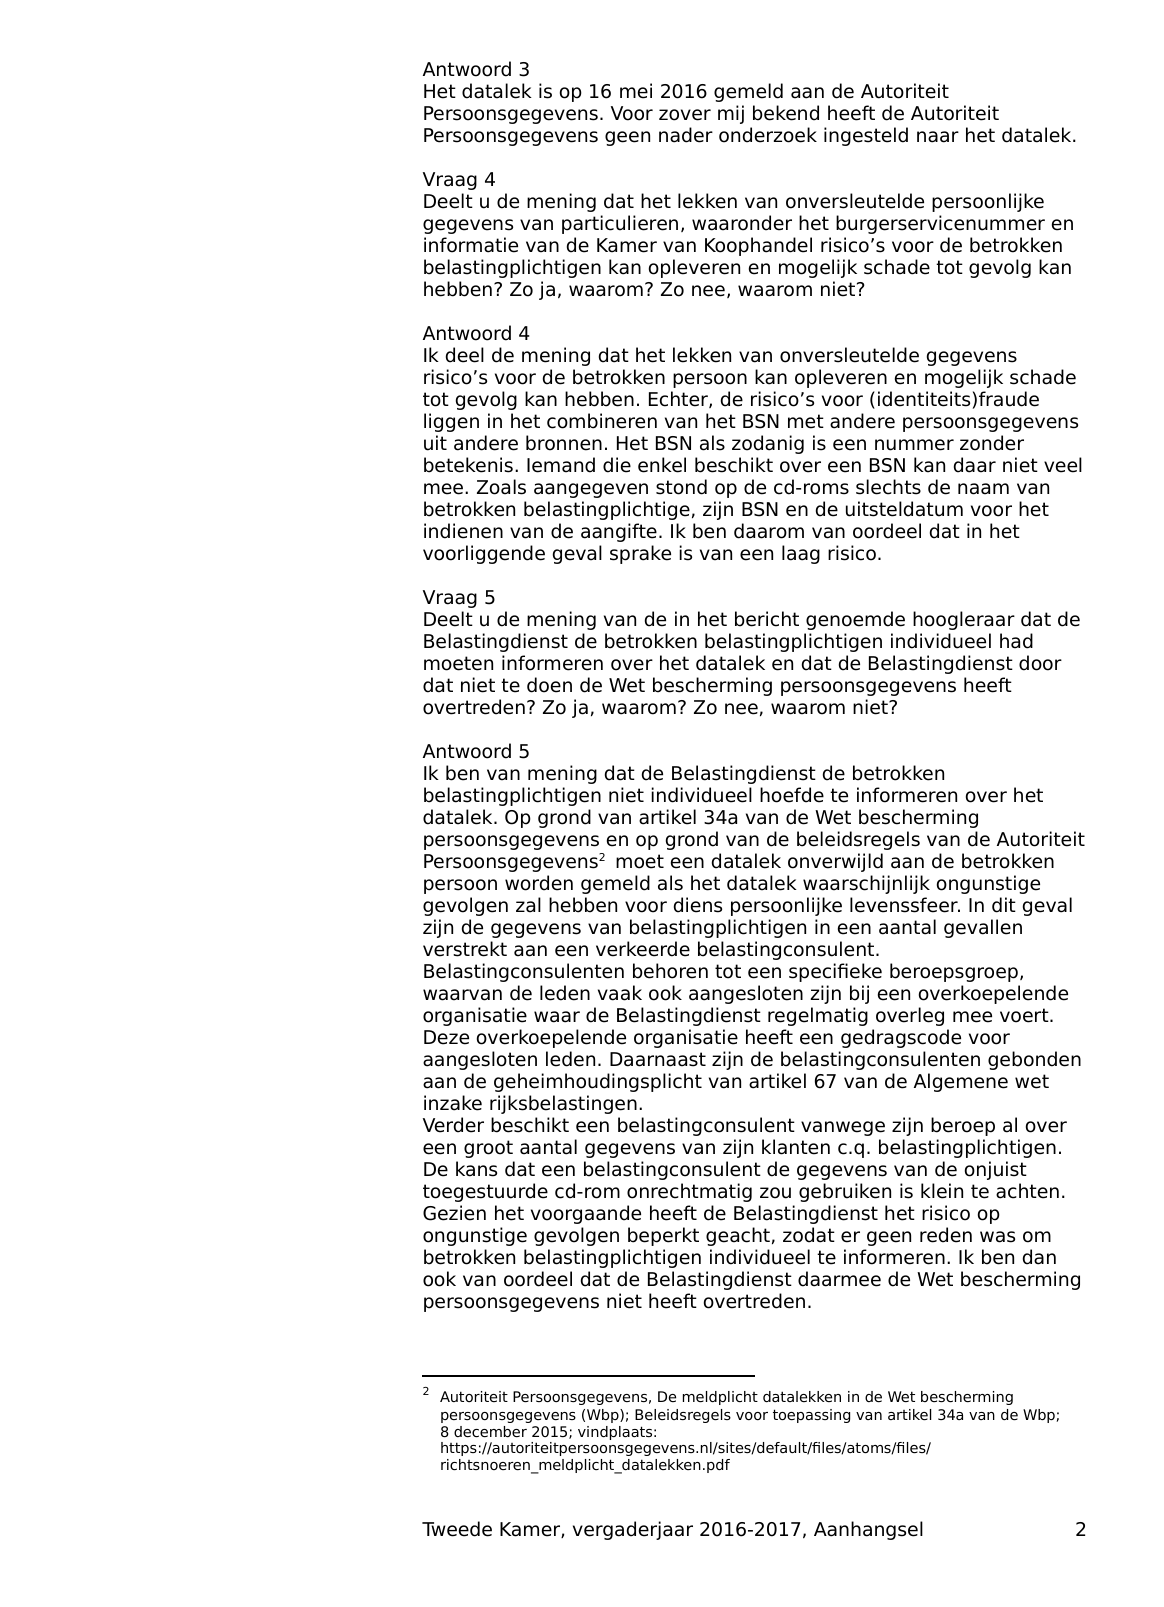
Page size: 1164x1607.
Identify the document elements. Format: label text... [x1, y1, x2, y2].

text Ik deel de mening dat het lekken van onversleutelde gegevens risico’s voor de betrokken persoon kan opleveren en mogelijk schade tot gevolg kan hebben. Echter, de risico’s voor (identiteits)fraude liggen in het combineren van het BSN met andere persoonsgegevens uit andere bronnen. Het BSN als zodanig is een nummer zonder betekenis. Iemand die enkel beschikt over een BSN kan daar niet veel mee. Zoals aangegeven stond op de cd-roms slechts de naam van betrokken belastingplichtige, zijn BSN en de uitsteldatum voor het indienen van de aangifte. Ik ben daarom van oordeel dat in het voorliggende geval sprake is van een laag risico. [422, 345, 1087, 565]
text Gezien het voorgaande heeft de Belastingdienst het risico op ongunstige gevolgen beperkt geacht, zodat er geen reden was om betrokken belastingplichtigen individueel te informeren. Ik ben dan ook van oordeel dat de Belastingdienst daarmee de Wet bescherming persoonsgegevens niet heeft overtreden. [422, 1203, 1087, 1313]
text Ik ben van mening dat de Belastingdienst de betrokken belastingplichtigen niet individueel hoefde te informeren over het datalek. Op grond van artikel 34a van de Wet bescherming persoonsgegevens en op grond van de beleidsregels van de Autoriteit Persoonsgegevens moet een datalek onverwijld aan de betrokken persoon worden gemeld als het datalek waarschijnlijk ongunstige gevolgen zal hebben voor diens persoonlijke levenssfeer. In dit geval zijn de gegevens van belastingplichtigen in een aantal gevallen verstrekt aan een verkeerde belastingconsulent. Belastingconsulenten behoren tot een specifieke beroepsgroep, waarvan de leden vaak ook aangesloten zijn bij een overkoepelende organisatie waar de Belastingdienst regelmatig overleg mee voert. Deze overkoepelende organisatie heeft een gedragscode voor aangesloten leden. Daarnaast zijn de belastingconsulenten gebonden aan de geheimhoudingsplicht van artikel 67 van de Algemene wet inzake rijksbelastingen. [422, 763, 1087, 1115]
text Deelt u de mening dat het lekken van onversleutelde persoonlijke gegevens van particulieren, waaronder het burgerservicenummer en informatie van de Kamer van Koophandel risico’s voor de betrokken belastingplichtigen kan opleveren en mogelijk schade tot gevolg kan hebben? Zo ja, waarom? Zo nee, waarom niet? [422, 191, 1087, 301]
text Vraag 5 [422, 587, 1087, 609]
text Deelt u de mening van de in het bericht genoemde hoogleraar dat de Belastingdienst de betrokken belastingplichtigen individueel had moeten informeren over het datalek en dat de Belastingdienst door dat niet te doen de Wet bescherming persoonsgegevens heeft overtreden? Zo ja, waarom? Zo nee, waarom niet? [422, 609, 1087, 719]
text Verder beschikt een belastingconsulent vanwege zijn beroep al over een groot aantal gegevens van zijn klanten c.q. belastingplichtigen. De kans dat een belastingconsulent de gegevens van de onjuist toegestuurde cd-rom onrechtmatig zou gebruiken is klein te achten. [422, 1115, 1087, 1203]
text Autoriteit Persoonsgegevens, De meldplicht datalekken in de Wet bescherming persoonsgegevens (Wbp); Beleidsregels voor toepassing van artikel 34a van de Wbp; 8 december 2015; vindplaats: https://autoriteitpersoonsgegevens.nl/sites/default/files/atoms/files/richtsnoeren_meldplicht_datalekken.pdf [422, 1385, 1087, 1474]
text Antwoord 3 [422, 59, 1087, 81]
text Vraag 4 [422, 169, 1087, 191]
text Antwoord 4 [422, 323, 1087, 345]
text Antwoord 5 [422, 741, 1087, 763]
text Het datalek is op 16 mei 2016 gemeld aan de Autoriteit Persoonsgegevens. Voor zover mij bekend heeft de Autoriteit Persoonsgegevens geen nader onderzoek ingesteld naar het datalek. [422, 81, 1087, 147]
